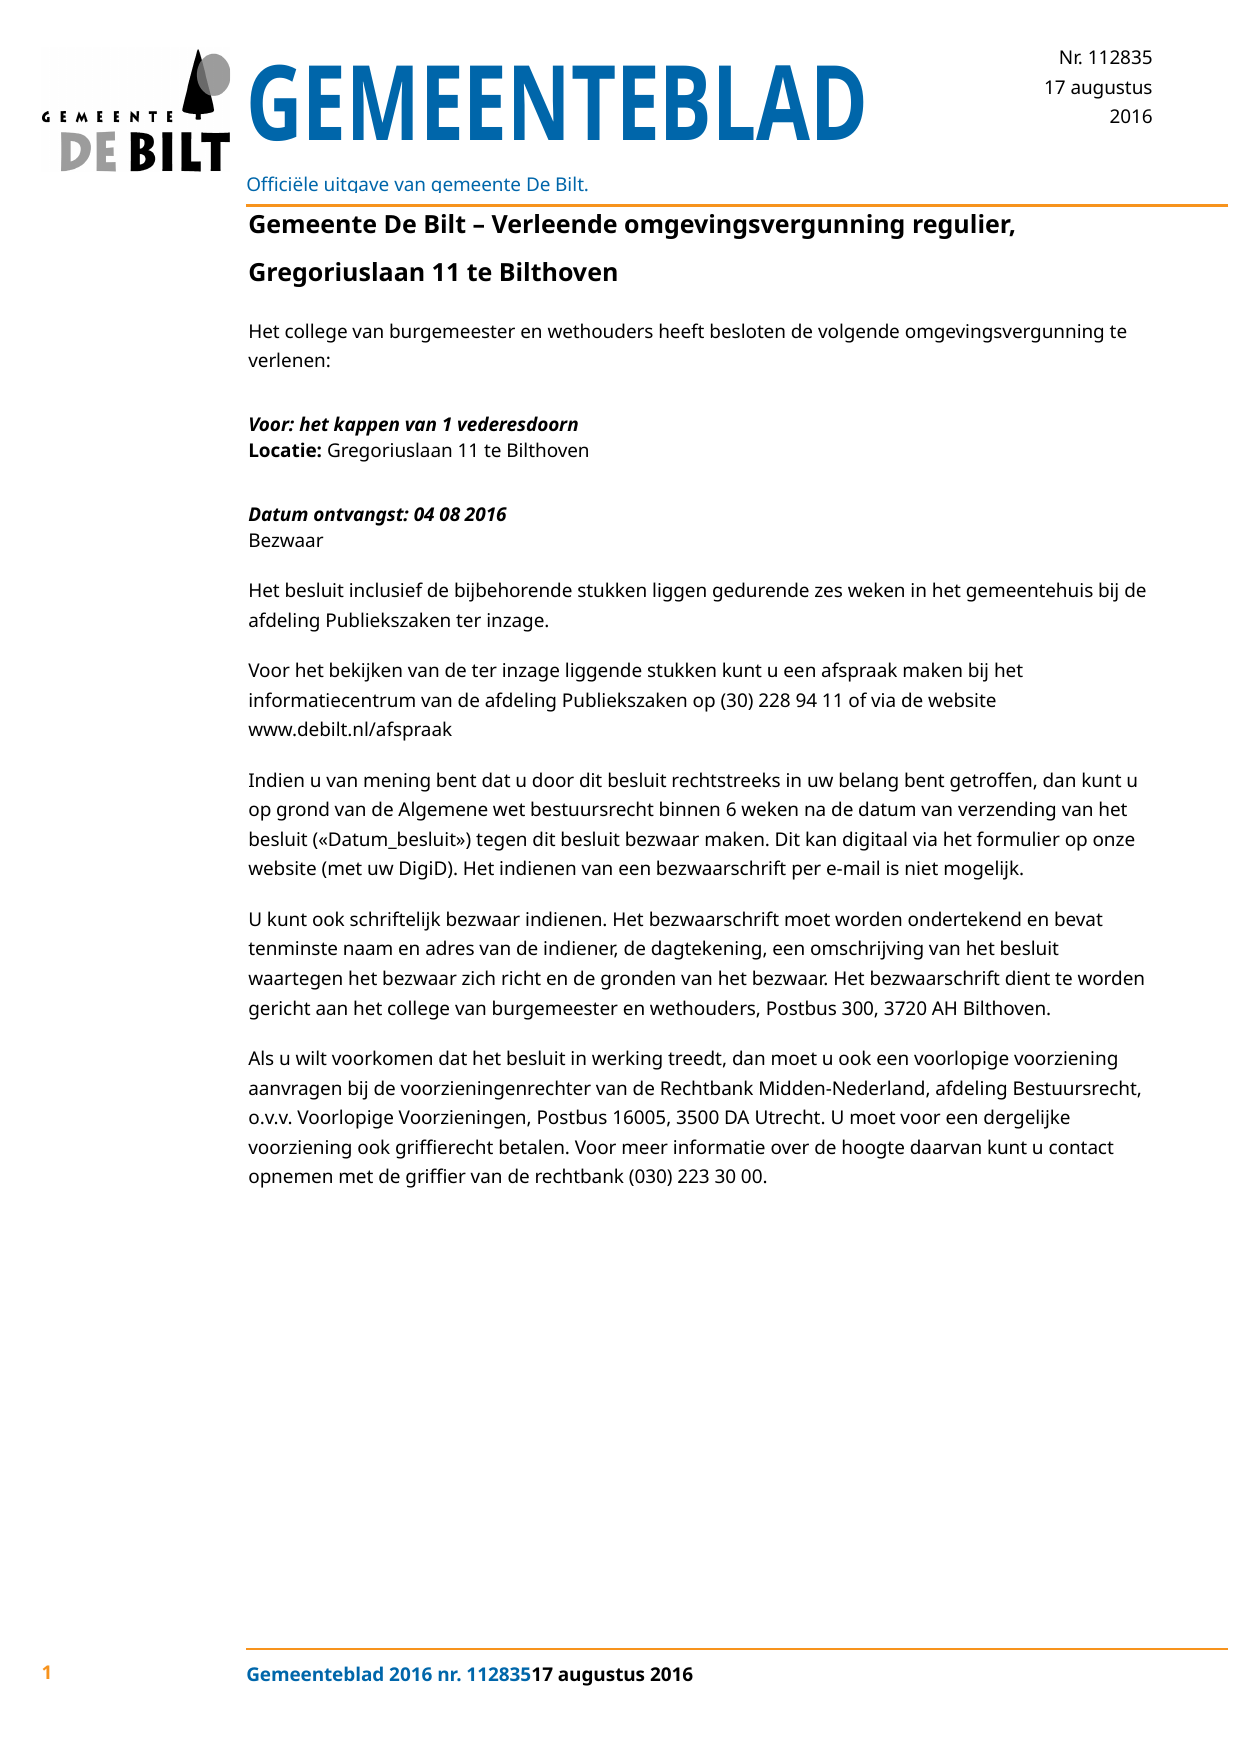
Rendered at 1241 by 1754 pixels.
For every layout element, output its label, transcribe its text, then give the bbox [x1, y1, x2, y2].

text Locatie: Gregoriuslaan 11 te Bilthoven [248, 437, 1152, 463]
text Voor: het kappen van 1 vederesdoorn [248, 411, 1152, 437]
text Als u wilt voorkomen dat het besluit in werking treedt, dan moet u ook een voorlopige voorziening aanvragen bij de voorzieningenrechter van de Rechtbank Midden-Nederland, afdeling Bestuursrecht, o.v.v. Voorlopige Voorzieningen, Postbus 16005, 3500 DA Utrecht. U moet voor een dergelijke voorziening ook griffierecht betalen. Voor meer informatie over de hoogte daarvan kunt u contact opnemen met de griffier van de rechtbank (030) 223 30 00. [248, 1045, 1152, 1189]
text U kunt ook schriftelijk bezwaar indienen. Het bezwaarschrift moet worden ondertekend en bevat tenminste naam en adres van de indiener, de dagtekening, een omschrijving van het besluit waartegen het bezwaar zich richt en de gronden van het bezwaar. Het bezwaarschrift dient te worden gericht aan het college van burgemeester en wethouders, Postbus 300, 3720 AH Bilthoven. [248, 906, 1152, 1021]
text Voor het bekijken van de ter inzage liggende stukken kunt u een afspraak maken bij het informatiecentrum van de afdeling Publiekszaken op (30) 228 94 11 of via de website www.debilt.nl/afspraak [248, 657, 1152, 742]
text Het besluit inclusief de bijbehorende stukken liggen gedurende zes weken in het gemeentehuis bij de afdeling Publiekszaken ter inzage. [248, 577, 1152, 633]
text Bezwaar [248, 527, 1152, 553]
text Gemeente De Bilt – Verleende omgevingsvergunning regulier, Gregoriuslaan 11 te Bilthoven [248, 207, 1152, 288]
text Indien u van mening bent dat u door dit besluit rechtstreeks in uw belang bent getroffen, dan kunt u op grond van de Algemene wet bestuursrecht binnen 6 weken na de datum van verzending van het besluit («Datum_besluit») tegen dit besluit bezwaar maken. Dit kan digitaal via het formulier op onze website (met uw DigiD). Het indienen van een bezwaarschrift per e-mail is niet mogelijk. [248, 767, 1152, 881]
text Het college van burgemeester en wethouders heeft besloten de volgende omgevingsvergunning te verlenen: [248, 318, 1152, 373]
text Datum ontvangst: 04 08 2016 [248, 501, 1152, 527]
picture [41, 47, 231, 172]
